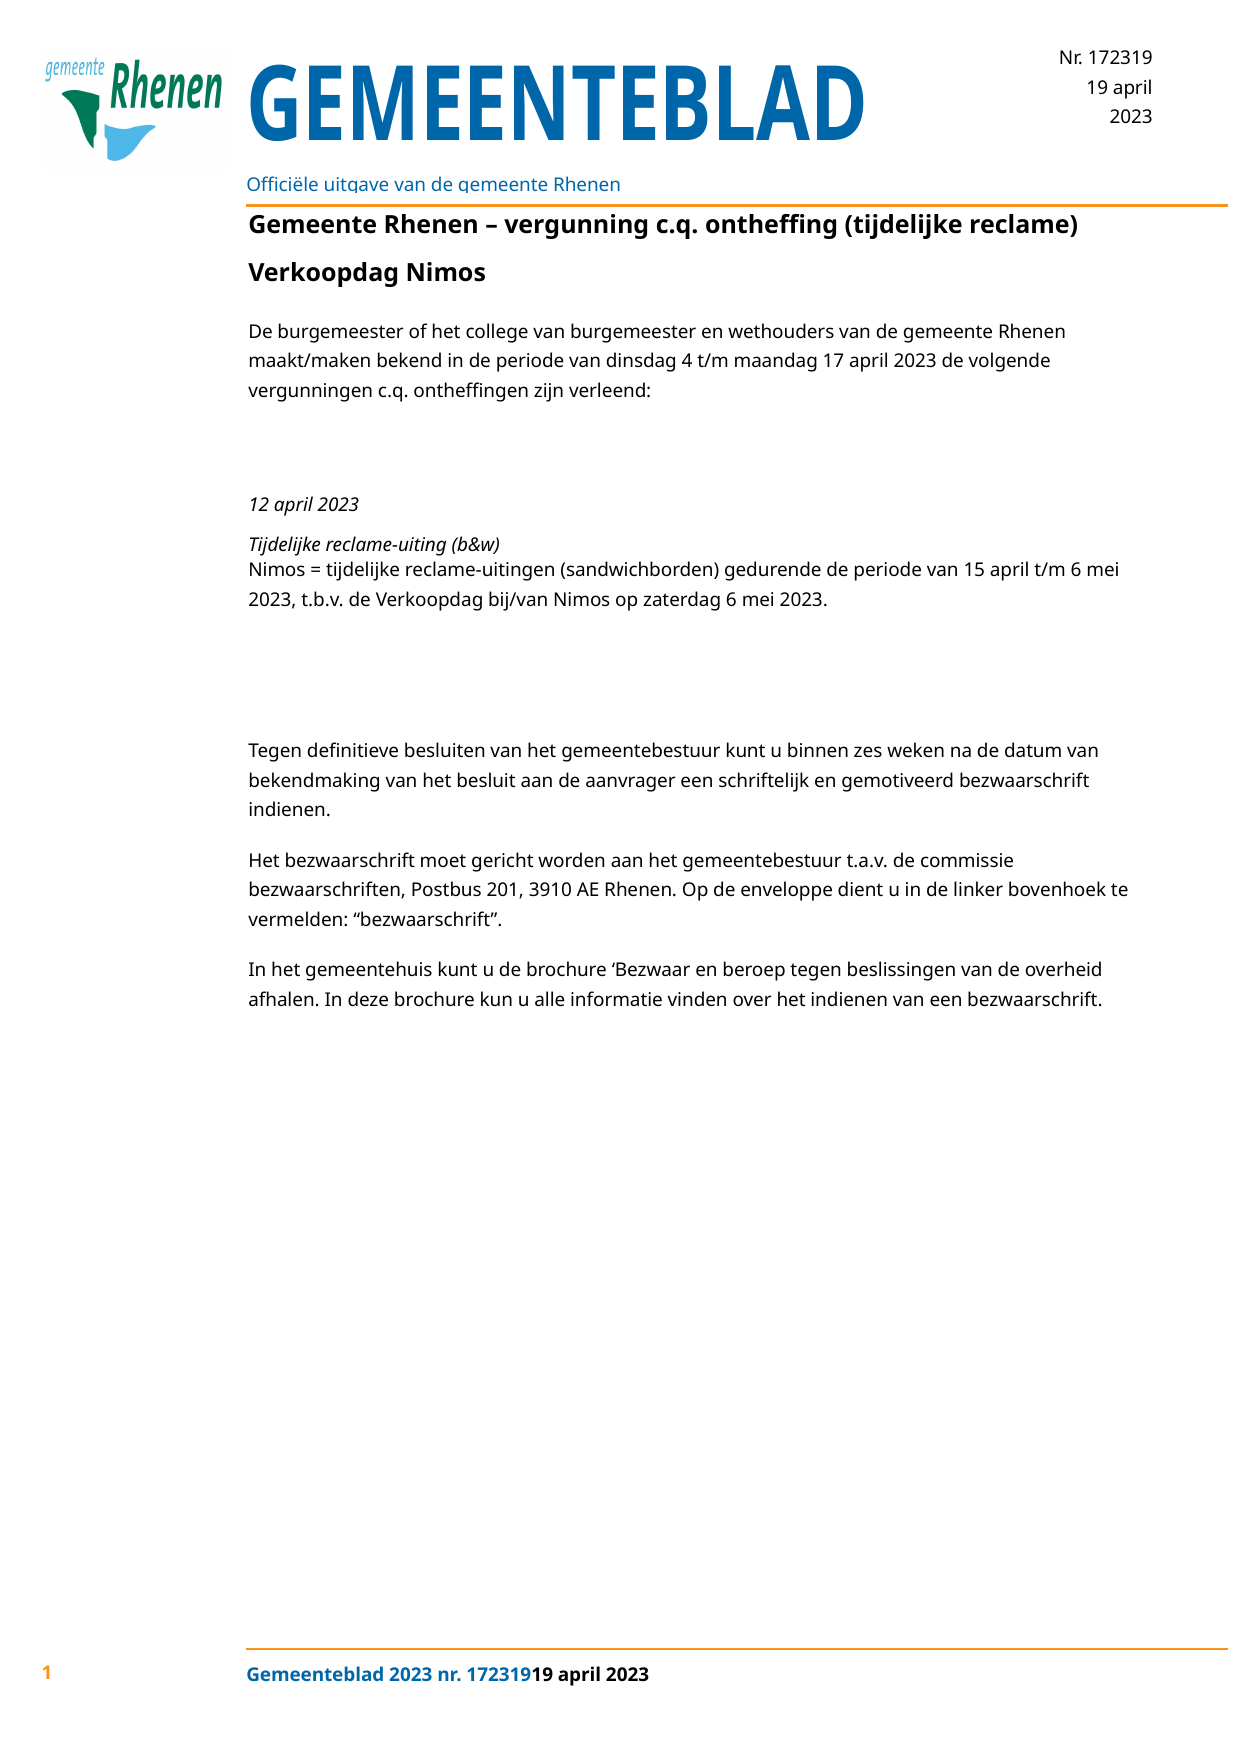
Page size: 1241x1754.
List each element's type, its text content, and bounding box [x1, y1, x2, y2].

text Gemeente Rhenen – vergunning c.q. ontheffing (tijdelijke reclame) Verkoopdag Nimos [248, 207, 1152, 288]
text De burgemeester of het college van burgemeester en wethouders van de gemeente Rhenen maakt/maken bekend in de periode van dinsdag 4 t/m maandag 17 april 2023 de volgende vergunningen c.q. ontheffingen zijn verleend: [248, 318, 1152, 403]
text 12 april 2023 [248, 491, 1152, 517]
picture [41, 47, 231, 172]
text In het gemeentehuis kunt u de brochure ‘Bezwaar en beroep tegen beslissingen van de overheid afhalen. In deze brochure kun u alle informatie vinden over het indienen van een bezwaarschrift. [248, 956, 1152, 1012]
text Het bezwaarschrift moet gericht worden aan het gemeentebestuur t.a.v. de commissie bezwaarschriften, Postbus 201, 3910 AE Rhenen. Op de enveloppe dient u in de linker bovenhoek te vermelden: “bezwaarschrift”. [248, 847, 1152, 932]
text Nimos = tijdelijke reclame-uitingen (sandwichborden) gedurende de periode van 15 april t/m 6 mei 2023, t.b.v. de Verkoopdag bij/van Nimos op zaterdag 6 mei 2023. [248, 556, 1152, 612]
text Tijdelijke reclame-uiting (b&w) [248, 531, 1152, 556]
text Tegen definitieve besluiten van het gemeentebestuur kunt u binnen zes weken na de datum van bekendmaking van het besluit aan de aanvrager een schriftelijk en gemotiveerd bezwaarschrift indienen. [248, 737, 1152, 822]
